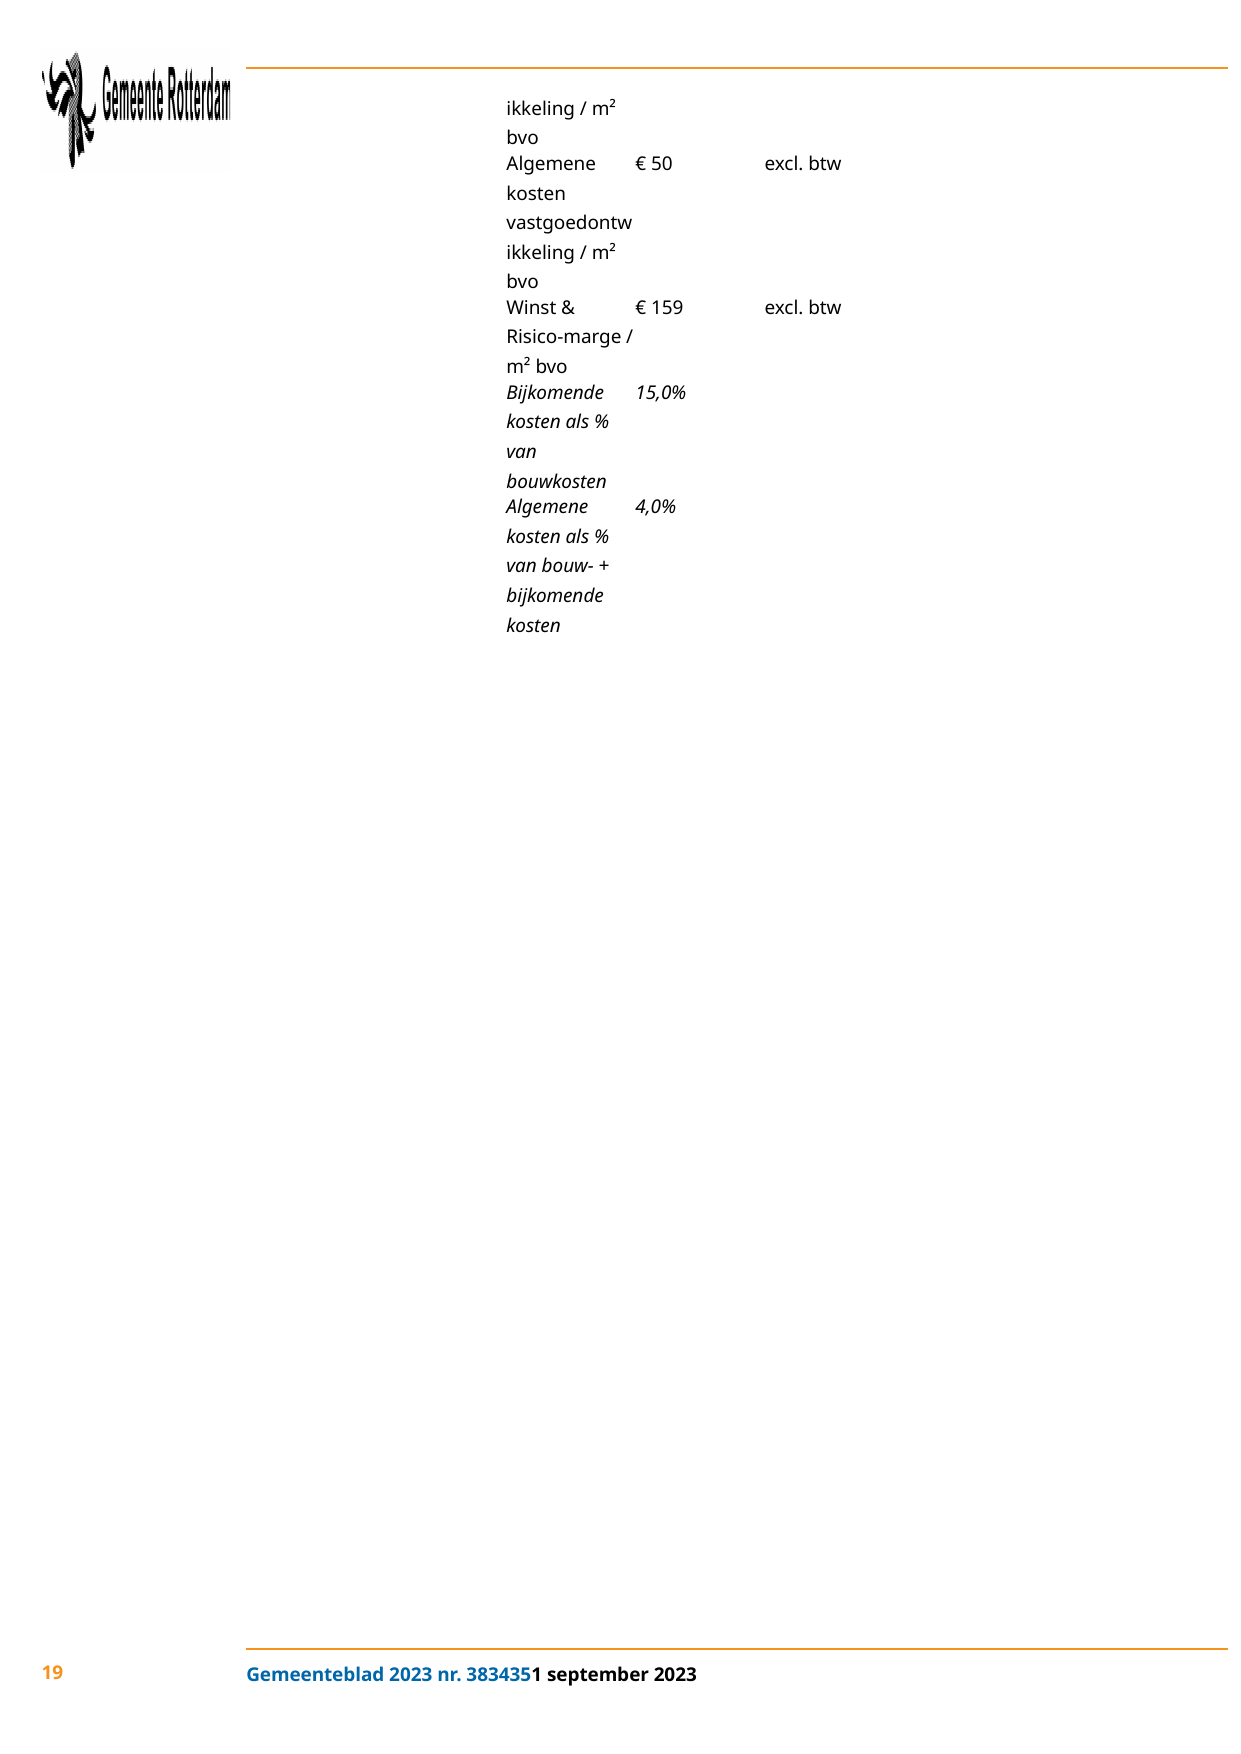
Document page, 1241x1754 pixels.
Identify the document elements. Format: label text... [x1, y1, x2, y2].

table_cell € 159 [635, 294, 764, 379]
table_cell excl. btw [764, 150, 893, 294]
table_cell [894, 95, 1152, 150]
table_cell [377, 494, 506, 638]
table_cell [377, 294, 506, 379]
table_cell 4,0% [635, 494, 764, 638]
table_cell [248, 379, 377, 493]
table_cell [894, 150, 1152, 294]
table_cell [894, 379, 1152, 493]
table_cell [764, 95, 893, 150]
table_cell [248, 95, 377, 150]
table_cell [764, 494, 893, 638]
table_cell [894, 294, 1152, 379]
table_cell € 50 [635, 150, 764, 294]
table_cell Winst & Risico-marge / m² bvo [506, 294, 635, 379]
table_cell [248, 150, 377, 294]
table_cell [377, 379, 506, 493]
table_cell [248, 494, 377, 638]
table_cell ikkeling / m² bvo [506, 95, 635, 150]
table_cell [635, 95, 764, 150]
table_cell [377, 150, 506, 294]
table_cell excl. btw [764, 294, 893, 379]
table_cell [377, 95, 506, 150]
table_cell Bijkomende kosten als % van bouwkosten [506, 379, 635, 493]
table_cell [894, 494, 1152, 638]
picture [41, 47, 231, 172]
table_cell 15,0% [635, 379, 764, 493]
table_cell [248, 294, 377, 379]
table_cell Algemene kosten als % van bouw- + bijkomende kosten [506, 494, 635, 638]
table_cell Algemene kosten vastgoedontwikkeling / m² bvo [506, 150, 635, 294]
table_cell [764, 379, 893, 493]
